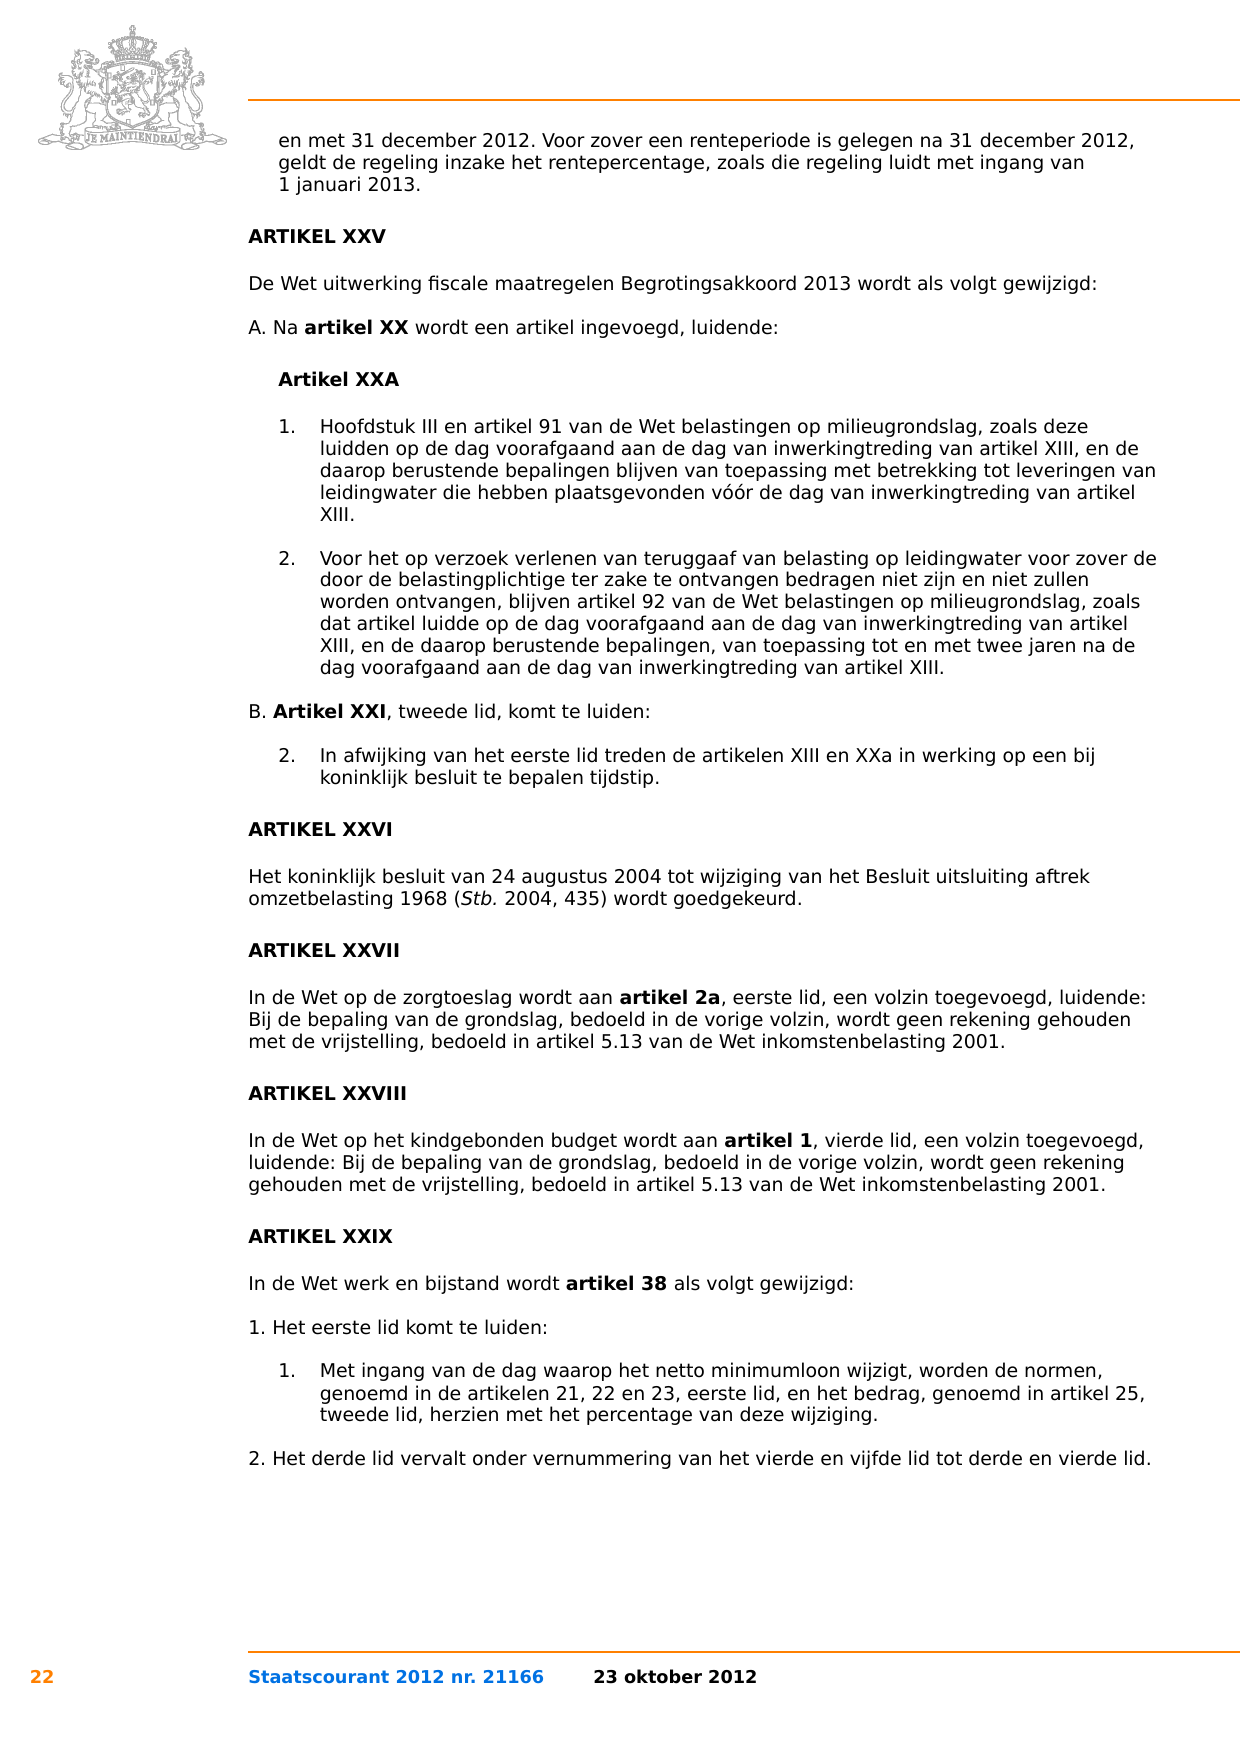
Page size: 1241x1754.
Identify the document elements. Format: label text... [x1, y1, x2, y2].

subtitle ARTIKEL XXIX [248, 1226, 1163, 1248]
picture [38, 25, 227, 150]
text A. Na artikel XX wordt een artikel ingevoegd, luidende: [248, 317, 1163, 339]
text 1. Met ingang van de dag waarop het netto minimumloon wijzigt, worden de normen, genoemd in de artikelen 21, 22 en 23, eerste lid, en het bedrag, genoemd in artikel 25, tweede lid, herzien met het percentage van deze wijziging. [278, 1360, 1163, 1426]
subtitle ARTIKEL XXVI [248, 819, 1163, 841]
text en met 31 december 2012. Voor zover een renteperiode is gelegen na 31 december 2012, geldt de regeling inzake het rentepercentage, zoals die regeling luidt met ingang van 1 januari 2013. [278, 130, 1163, 196]
text 1. Hoofdstuk III en artikel 91 van de Wet belastingen op milieugrondslag, zoals deze luidden op de dag voorafgaand aan de dag van inwerkingtreding van artikel XIII, en de daarop berustende bepalingen blijven van toepassing met betrekking tot leveringen van leidingwater die hebben plaatsgevonden vóór de dag van inwerkingtreding van artikel XIII. [278, 416, 1163, 526]
subtitle ARTIKEL XXV [248, 226, 1163, 248]
text In de Wet op het kindgebonden budget wordt aan artikel 1, vierde lid, een volzin toegevoegd, luidende: Bij de bepaling van de grondslag, bedoeld in de vorige volzin, wordt geen rekening gehouden met de vrijstelling, bedoeld in artikel 5.13 van de Wet inkomstenbelasting 2001. [248, 1130, 1163, 1196]
subtitle ARTIKEL XXVII [248, 940, 1163, 962]
text 2. Het derde lid vervalt onder vernummering van het vierde en vijfde lid tot derde en vierde lid. [248, 1448, 1163, 1470]
subtitle ARTIKEL XXVIII [248, 1083, 1163, 1105]
text 1. Het eerste lid komt te luiden: [248, 1317, 1163, 1338]
text De Wet uitwerking fiscale maatregelen Begrotingsakkoord 2013 wordt als volgt gewijzigd: [248, 273, 1163, 295]
text Het koninklijk besluit van 24 augustus 2004 tot wijziging van het Besluit uitsluiting aftrek omzetbelasting 1968 (Stb. 2004, 435) wordt goedgekeurd. [248, 866, 1163, 910]
subtitle Artikel XXA [278, 369, 1163, 391]
text 2. In afwijking van het eerste lid treden de artikelen XIII en XXa in werking op een bij koninklijk besluit te bepalen tijdstip. [278, 745, 1163, 789]
text In de Wet werk en bijstand wordt artikel 38 als volgt gewijzigd: [248, 1273, 1163, 1295]
text 2. Voor het op verzoek verlenen van teruggaaf van belasting op leidingwater voor zover de door de belastingplichtige ter zake te ontvangen bedragen niet zijn en niet zullen worden ontvangen, blijven artikel 92 van de Wet belastingen op milieugrondslag, zoals dat artikel luidde op de dag voorafgaand aan de dag van inwerkingtreding van artikel XIII, en de daarop berustende bepalingen, van toepassing tot en met twee jaren na de dag voorafgaand aan de dag van inwerkingtreding van artikel XIII. [278, 547, 1163, 679]
text B. Artikel XXI, tweede lid, komt te luiden: [248, 701, 1163, 723]
text In de Wet op de zorgtoeslag wordt aan artikel 2a, eerste lid, een volzin toegevoegd, luidende: Bij de bepaling van de grondslag, bedoeld in de vorige volzin, wordt geen rekening gehouden met de vrijstelling, bedoeld in artikel 5.13 van de Wet inkomstenbelasting 2001. [248, 987, 1163, 1053]
